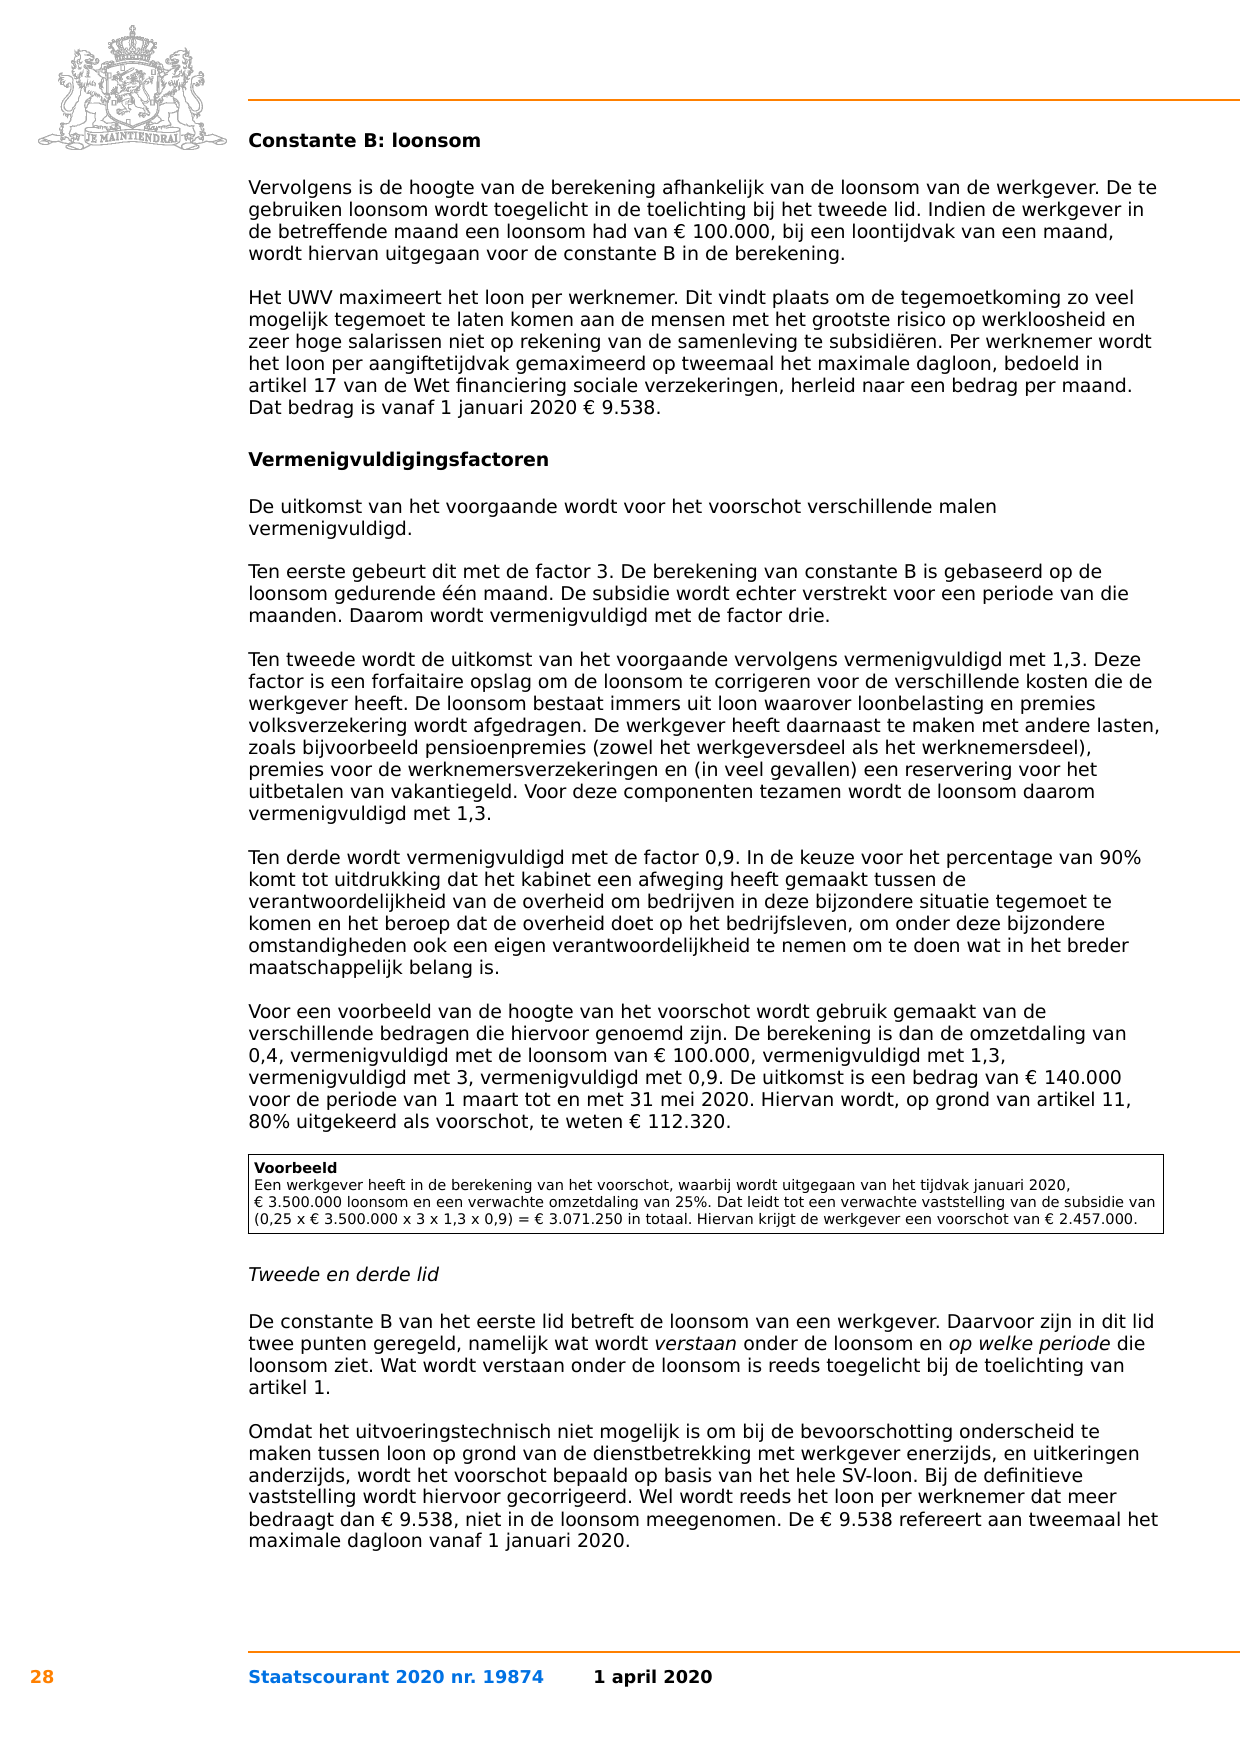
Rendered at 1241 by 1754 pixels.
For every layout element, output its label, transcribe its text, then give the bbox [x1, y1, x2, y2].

text Ten derde wordt vermenigvuldigd met de factor 0,9. In de keuze voor het percentage van 90% komt tot uitdrukking dat het kabinet een afweging heeft gemaakt tussen de verantwoordelijkheid van de overheid om bedrijven in deze bijzondere situatie tegemoet te komen en het beroep dat de overheid doet op het bedrijfsleven, om onder deze bijzondere omstandigheden ook een eigen verantwoordelijkheid te nemen om te doen wat in het breder maatschappelijk belang is. [248, 847, 1163, 979]
text Ten eerste gebeurt dit met de factor 3. De berekening van constante B is gebaseerd op de loonsom gedurende één maand. De subsidie wordt echter verstrekt voor een periode van die maanden. Daarom wordt vermenigvuldigd met de factor drie. [248, 561, 1163, 627]
picture [38, 25, 227, 150]
text De uitkomst van het voorgaande wordt voor het voorschot verschillende malen vermenigvuldigd. [248, 496, 1163, 539]
table_header Voorbeeld Een werkgever heeft in de berekening van het voorschot, waarbij wordt uitgegaan van het tijdvak januari 2020, € 3.500.000 loonsom en een verwachte omzetdaling van 25%. Dat leidt tot een verwachte vaststelling van de subsidie van (0,25 x € 3.500.000 x 3 x 1,3 x 0,9) = € 3.071.250 in totaal. Hiervan krijgt de werkgever een voorschot van € 2.457.000. [249, 1155, 1163, 1233]
text Het UWV maximeert het loon per werknemer. Dit vindt plaats om de tegemoetkoming zo veel mogelijk tegemoet te laten komen aan de mensen met het grootste risico op werkloosheid en zeer hoge salarissen niet op rekening van de samenleving te subsidiëren. Per werknemer wordt het loon per aangiftetijdvak gemaximeerd op tweemaal het maximale dagloon, bedoeld in artikel 17 van de Wet financiering sociale verzekeringen, herleid naar een bedrag per maand. Dat bedrag is vanaf 1 januari 2020 € 9.538. [248, 287, 1163, 418]
text Ten tweede wordt de uitkomst van het voorgaande vervolgens vermenigvuldigd met 1,3. Deze factor is een forfaitaire opslag om de loonsom te corrigeren voor de verschillende kosten die de werkgever heeft. De loonsom bestaat immers uit loon waarover loonbelasting en premies volksverzekering wordt afgedragen. De werkgever heeft daarnaast te maken met andere lasten, zoals bijvoorbeeld pensioenpremies (zowel het werkgeversdeel als het werknemersdeel), premies voor de werknemersverzekeringen en (in veel gevallen) een reservering voor het uitbetalen van vakantiegeld. Voor deze componenten tezamen wordt de loonsom daarom vermenigvuldigd met 1,3. [248, 649, 1163, 825]
text De constante B van het eerste lid betreft de loonsom van een werkgever. Daarvoor zijn in dit lid twee punten geregeld, namelijk wat wordt verstaan onder de loonsom en op welke periode die loonsom ziet. Wat wordt verstaan onder de loonsom is reeds toegelicht bij de toelichting van artikel 1. [248, 1311, 1163, 1399]
text Voor een voorbeeld van de hoogte van het voorschot wordt gebruik gemaakt van de verschillende bedragen die hiervoor genoemd zijn. De berekening is dan de omzetdaling van 0,4, vermenigvuldigd met de loonsom van € 100.000, vermenigvuldigd met 1,3, vermenigvuldigd met 3, vermenigvuldigd met 0,9. De uitkomst is een bedrag van € 140.000 voor de periode van 1 maart tot en met 31 mei 2020. Hiervan wordt, op grond van artikel 11, 80% uitgekeerd als voorschot, te weten € 112.320. [248, 1001, 1163, 1132]
subtitle Vermenigvuldigingsfactoren [248, 448, 1163, 471]
subtitle Constante B: loonsom [248, 130, 1163, 152]
subtitle Tweede en derde lid [248, 1264, 1163, 1286]
text Omdat het uitvoeringstechnisch niet mogelijk is om bij de bevoorschotting onderscheid te maken tussen loon op grond van de dienstbetrekking met werkgever enerzijds, en uitkeringen anderzijds, wordt het voorschot bepaald op basis van het hele SV-loon. Bij de definitieve vaststelling wordt hiervoor gecorrigeerd. Wel wordt reeds het loon per werknemer dat meer bedraagt dan € 9.538, niet in de loonsom meegenomen. De € 9.538 refereert aan tweemaal het maximale dagloon vanaf 1 januari 2020. [248, 1421, 1163, 1552]
text Vervolgens is de hoogte van de berekening afhankelijk van de loonsom van de werkgever. De te gebruiken loonsom wordt toegelicht in de toelichting bij het tweede lid. Indien de werkgever in de betreffende maand een loonsom had van € 100.000, bij een loontijdvak van een maand, wordt hiervan uitgegaan voor de constante B in de berekening. [248, 177, 1163, 265]
